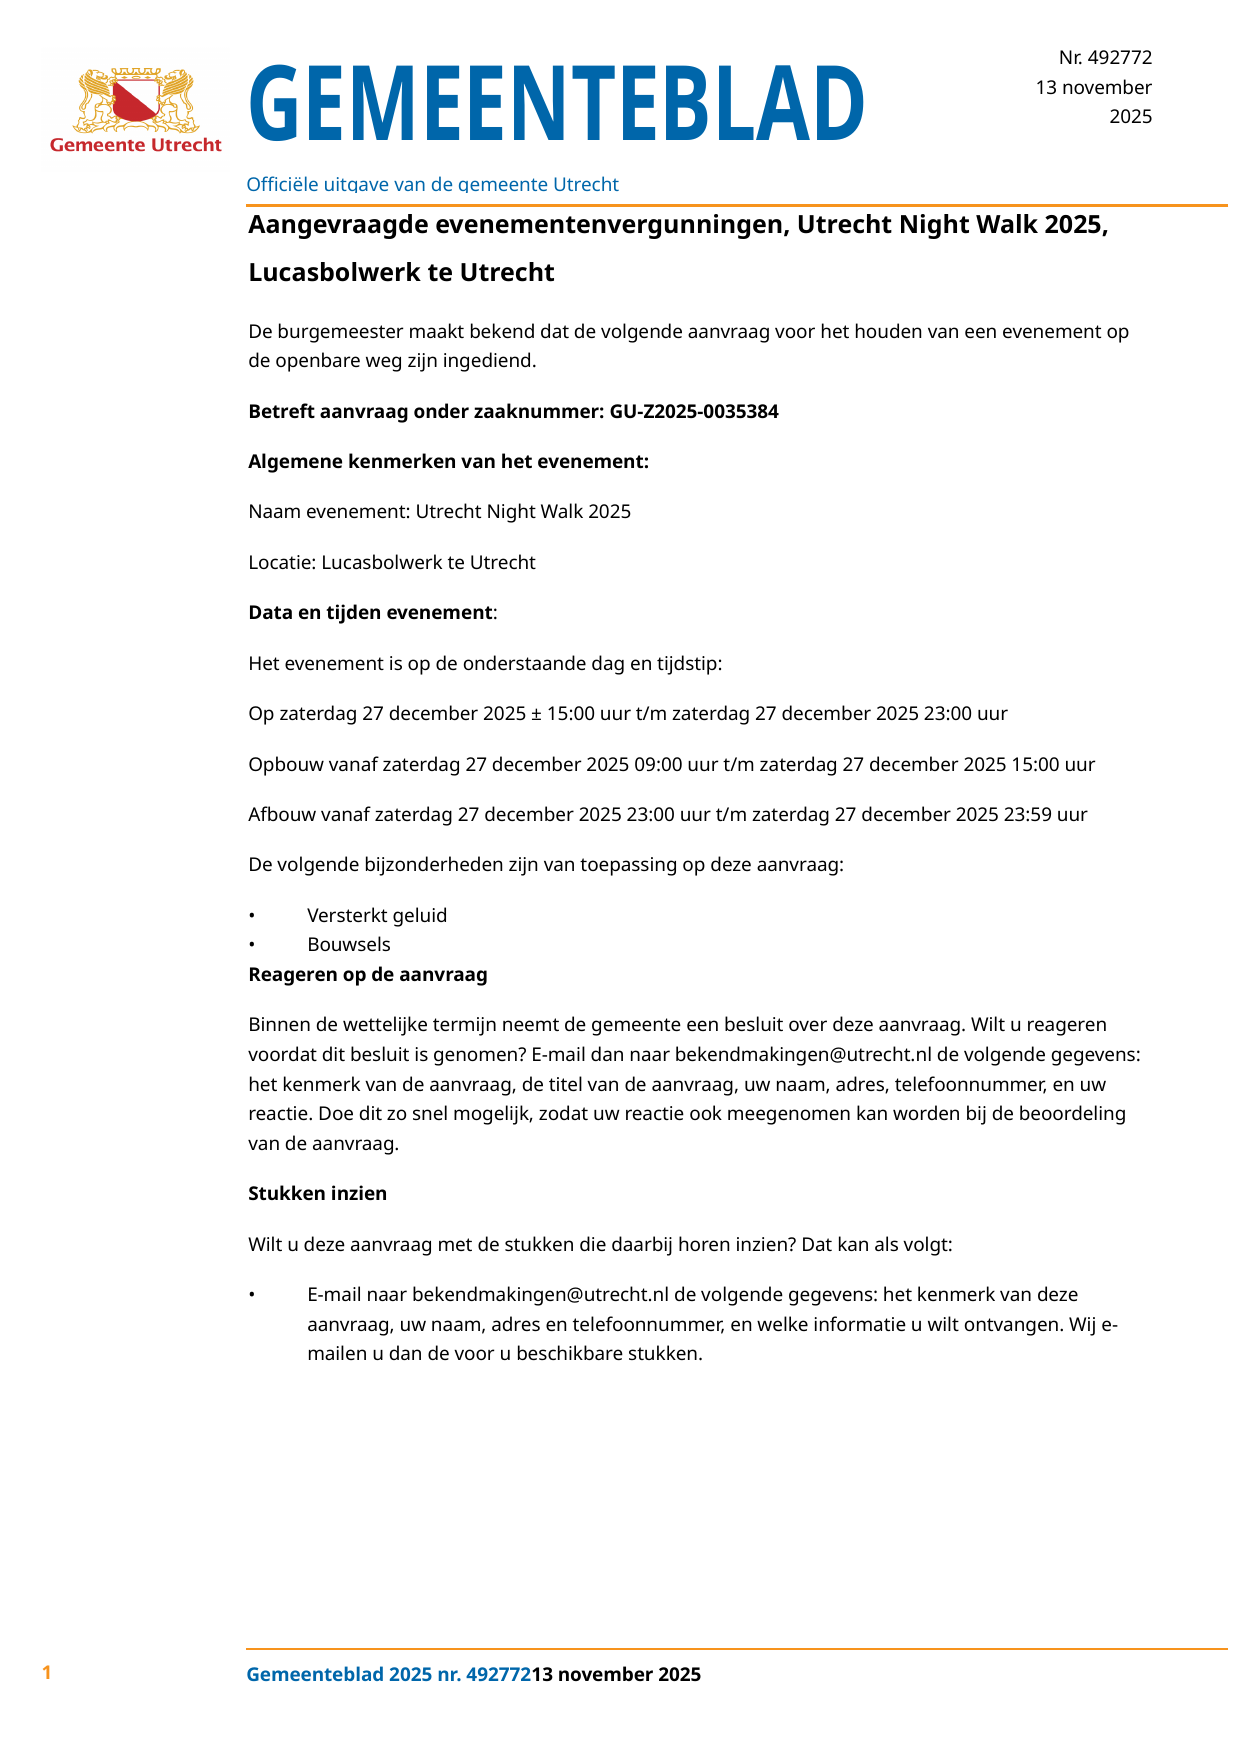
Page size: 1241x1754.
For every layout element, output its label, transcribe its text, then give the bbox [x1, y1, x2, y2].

text De volgende bijzonderheden zijn van toepassing op deze aanvraag: [248, 852, 1152, 877]
text Afbouw vanaf zaterdag 27 december 2025 23:00 uur t/m zaterdag 27 december 2025 23:59 uur [248, 801, 1152, 827]
text Aangevraagde evenementenvergunningen, Utrecht Night Walk 2025, Lucasbolwerk te Utrecht [248, 207, 1152, 288]
text Reageren op de aanvraag [248, 961, 1152, 987]
list Bouwsels [248, 932, 1152, 957]
list E-mail naar bekendmakingen@utrecht.nl de volgende gegevens: het kenmerk van deze aanvraag, uw naam, adres en telefoonnummer, en welke informatie u wilt ontvangen. Wij e-mailen u dan de voor u beschikbare stukken. [248, 1281, 1152, 1366]
text Wilt u deze aanvraag met de stukken die daarbij horen inzien? Dat kan als volgt: [248, 1231, 1152, 1257]
text Data en tijden evenement: [248, 599, 1152, 625]
picture [41, 47, 231, 172]
text Naam evenement: Utrecht Night Walk 2025 [248, 499, 1152, 524]
text Locatie: Lucasbolwerk te Utrecht [248, 549, 1152, 575]
text Algemene kenmerken van het evenement: [248, 448, 1152, 474]
text De burgemeester maakt bekend dat de volgende aanvraag voor het houden van een evenement op de openbare weg zijn ingediend. [248, 318, 1152, 373]
text Het evenement is op de onderstaande dag en tijdstip: [248, 650, 1152, 676]
text Opbouw vanaf zaterdag 27 december 2025 09:00 uur t/m zaterdag 27 december 2025 15:00 uur [248, 751, 1152, 777]
list Versterkt geluid [248, 902, 1152, 928]
text Stukken inzien [248, 1180, 1152, 1206]
text Op zaterdag 27 december 2025 ± 15:00 uur t/m zaterdag 27 december 2025 23:00 uur [248, 700, 1152, 726]
text Binnen de wettelijke termijn neemt de gemeente een besluit over deze aanvraag. Wilt u reageren voordat dit besluit is genomen? E-mail dan naar bekendmakingen@utrecht.nl de volgende gegevens: het kenmerk van de aanvraag, de titel van de aanvraag, uw naam, adres, telefoonnummer, en uw reactie. Doe dit zo snel mogelijk, zodat uw reactie ook meegenomen kan worden bij de beoordeling van de aanvraag. [248, 1012, 1152, 1156]
text Betreft aanvraag onder zaaknummer: GU-Z2025-0035384 [248, 398, 1152, 424]
